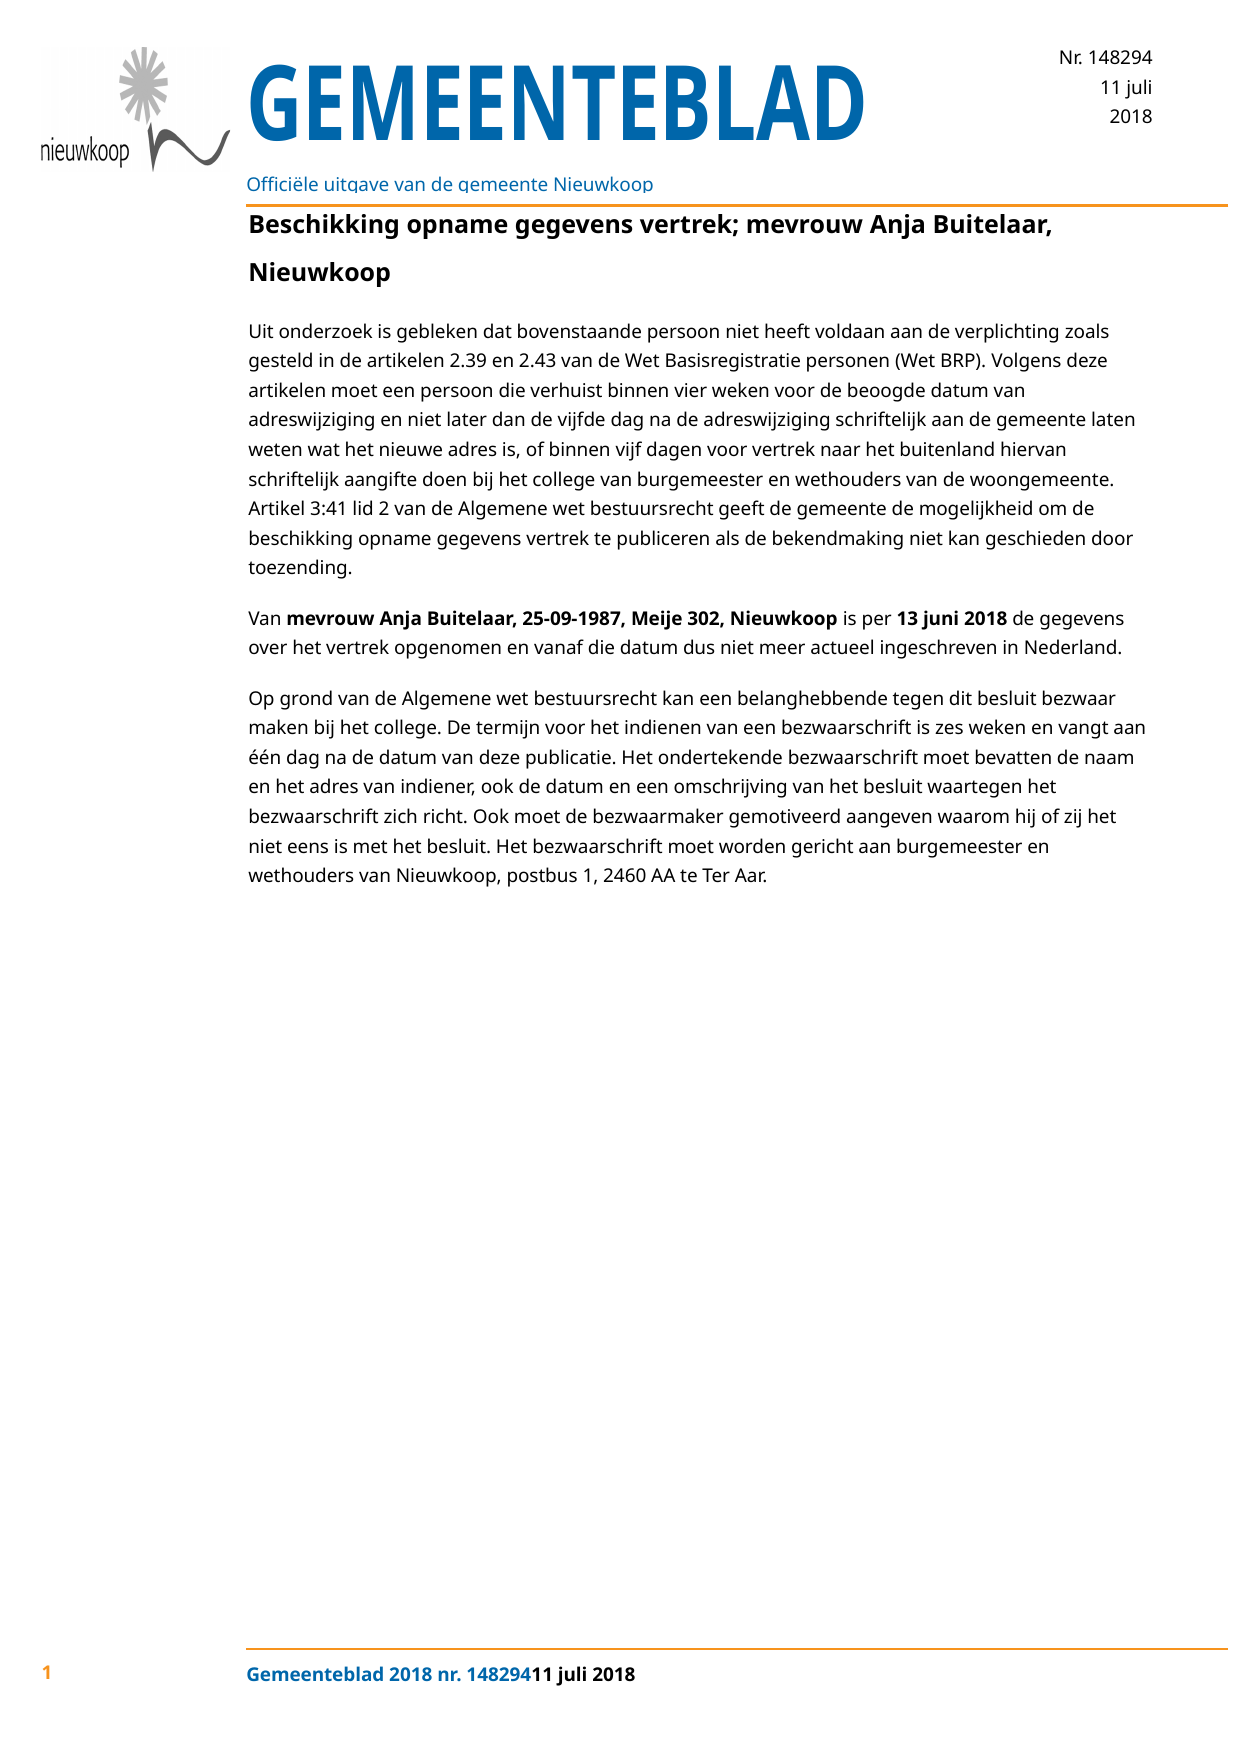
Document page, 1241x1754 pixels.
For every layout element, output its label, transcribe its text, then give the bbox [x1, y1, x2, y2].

text Op grond van de Algemene wet bestuursrecht kan een belanghebbende tegen dit besluit bezwaar maken bij het college. De termijn voor het indienen van een bezwaarschrift is zes weken en vangt aan één dag na de datum van deze publicatie. Het ondertekende bezwaarschrift moet bevatten de naam en het adres van indiener, ook de datum en een omschrijving van het besluit waartegen het bezwaarschrift zich richt. Ook moet de bezwaarmaker gemotiveerd aangeven waarom hij of zij het niet eens is met het besluit. Het bezwaarschrift moet worden gericht aan burgemeester en wethouders van Nieuwkoop, postbus 1, 2460 AA te Ter Aar. [248, 685, 1152, 888]
text Van mevrouw Anja Buitelaar, 25-09-1987, Meije 302, Nieuwkoop is per 13 juni 2018 de gegevens over het vertrek opgenomen en vanaf die datum dus niet meer actueel ingeschreven in Nederland. [248, 605, 1152, 660]
picture [41, 47, 231, 172]
text Uit onderzoek is gebleken dat bovenstaande persoon niet heeft voldaan aan de verplichting zoals gesteld in de artikelen 2.39 en 2.43 van de Wet Basisregistratie personen (Wet BRP). Volgens deze artikelen moet een persoon die verhuist binnen vier weken voor de beoogde datum van adreswijziging en niet later dan de vijfde dag na de adreswijziging schriftelijk aan de gemeente laten weten wat het nieuwe adres is, of binnen vijf dagen voor vertrek naar het buitenland hiervan schriftelijk aangifte doen bij het college van burgemeester en wethouders van de woongemeente. Artikel 3:41 lid 2 van de Algemene wet bestuursrecht geeft de gemeente de mogelijkheid om de beschikking opname gegevens vertrek te publiceren als de bekendmaking niet kan geschieden door toezending. [248, 318, 1152, 580]
text Beschikking opname gegevens vertrek; mevrouw Anja Buitelaar, Nieuwkoop [248, 207, 1152, 288]
